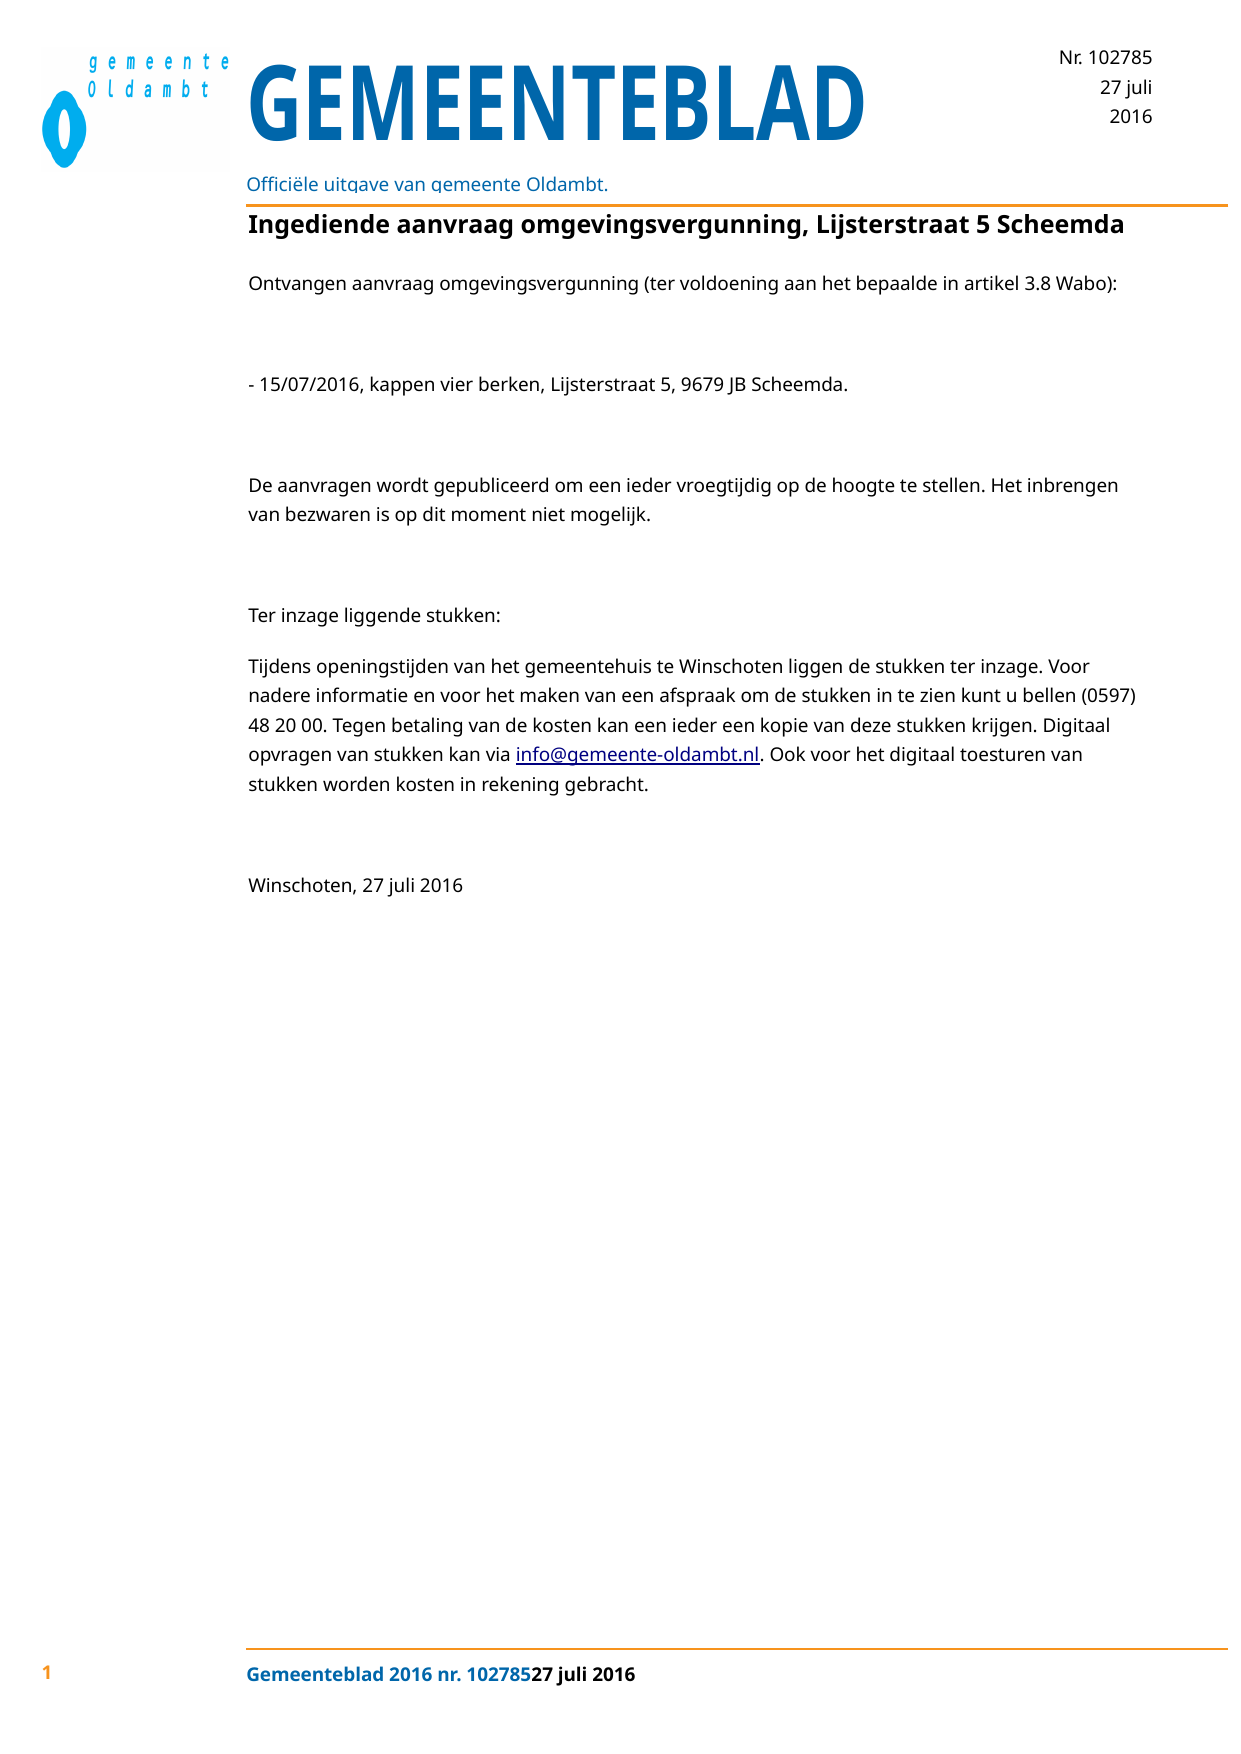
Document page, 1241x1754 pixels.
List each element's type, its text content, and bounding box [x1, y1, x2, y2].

text Winschoten, 27 juli 2016 [248, 872, 1152, 898]
text Ingediende aanvraag omgevingsvergunning, Lijsterstraat 5 Scheemda [248, 207, 1152, 241]
text De aanvragen wordt gepubliceerd om een ieder vroegtijdig op de hoogte te stellen. Het inbrengen van bezwaren is op dit moment niet mogelijk. [248, 472, 1152, 527]
picture [41, 47, 231, 172]
text - 15/07/2016, kappen vier berken, Lijsterstraat 5, 9679 JB Scheemda. [248, 371, 1152, 397]
text Ter inzage liggende stukken: [248, 602, 1152, 628]
text Tijdens openingstijden van het gemeentehuis te Winschoten liggen de stukken ter inzage. Voor nadere informatie en voor het maken van een afspraak om de stukken in te zien kunt u bellen (0597) 48 20 00. Tegen betaling van de kosten kan een ieder een kopie van deze stukken krijgen. Digitaal opvragen van stukken kan via info@gemeente-oldambt.nl. Ook voor het digitaal toesturen van stukken worden kosten in rekening gebracht. [248, 653, 1152, 797]
text Ontvangen aanvraag omgevingsvergunning (ter voldoening aan het bepaalde in artikel 3.8 Wabo): [248, 270, 1152, 296]
